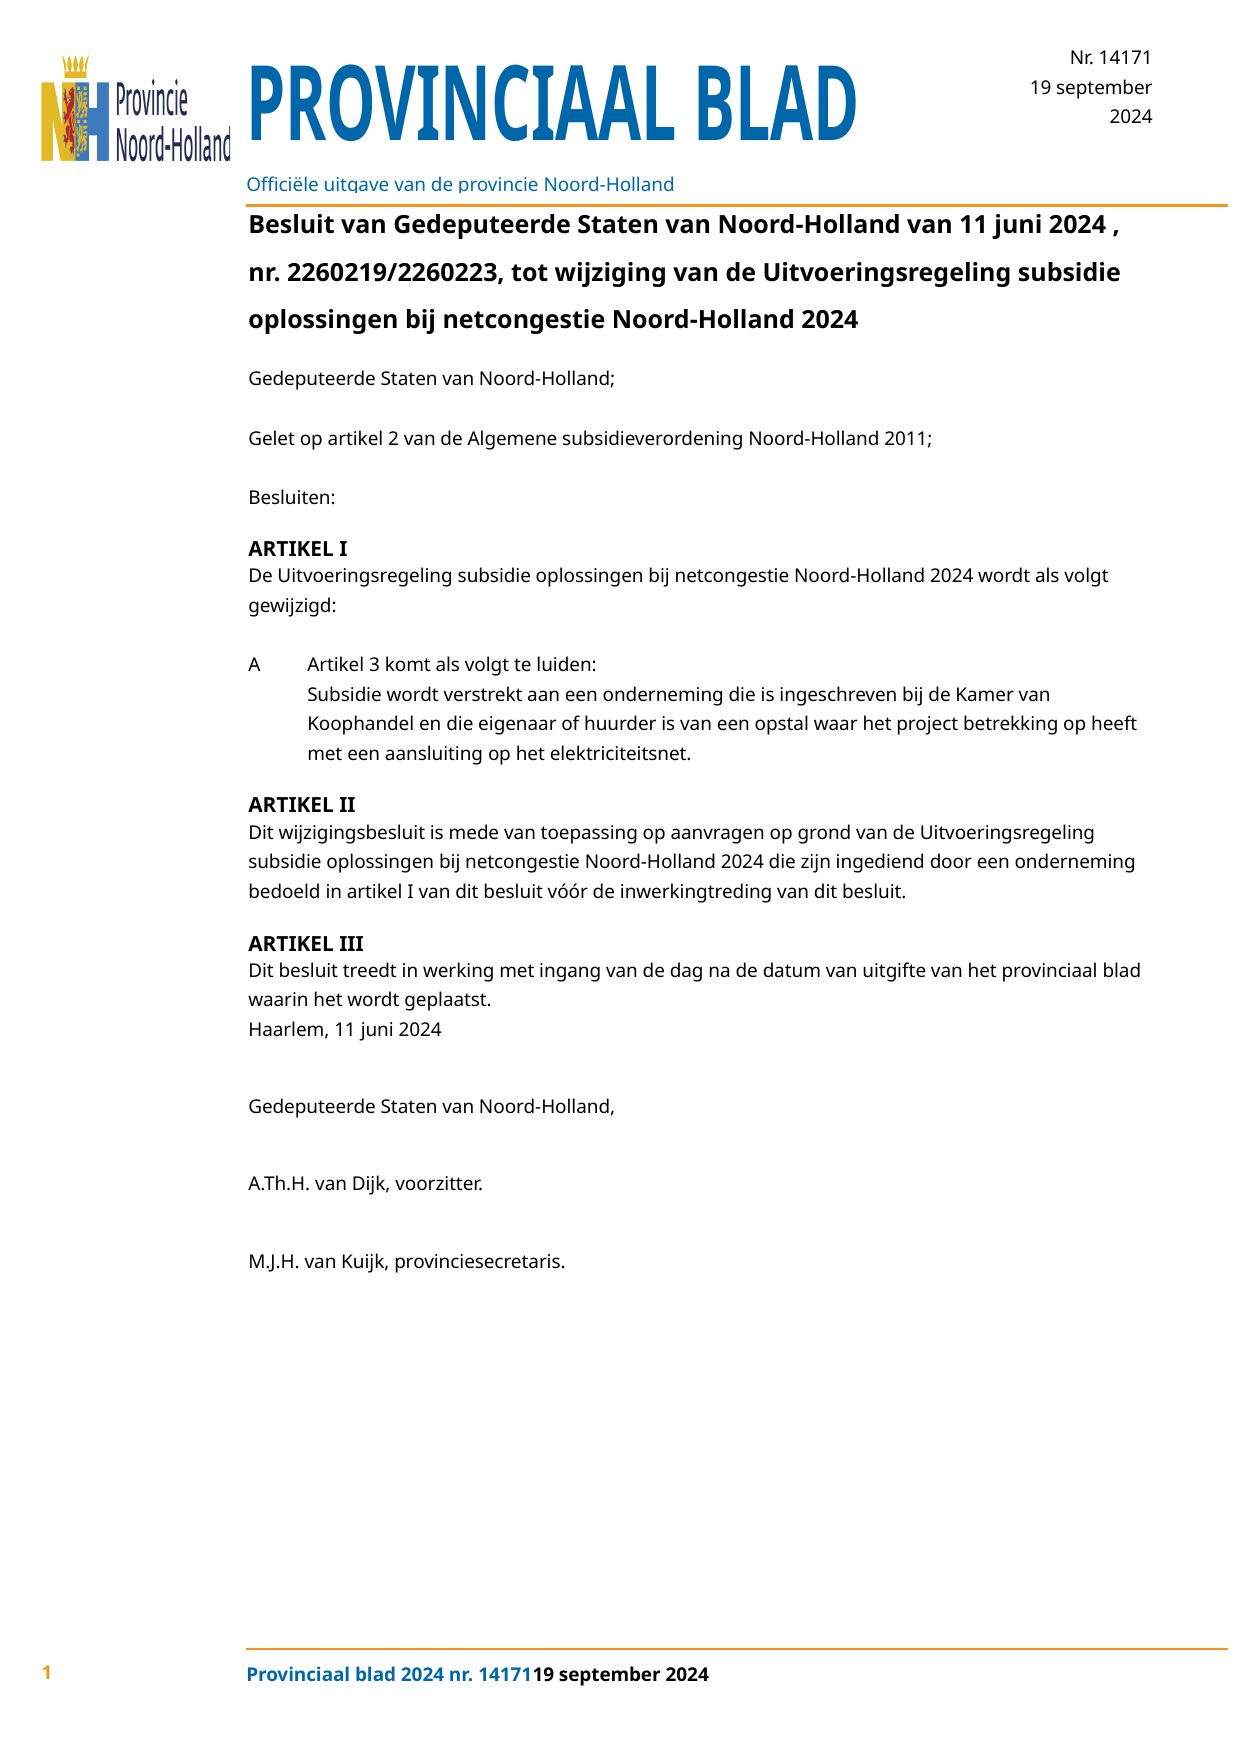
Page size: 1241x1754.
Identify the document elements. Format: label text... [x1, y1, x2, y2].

text M.J.H. van Kuijk, provinciesecretaris. [248, 1248, 1152, 1273]
text Gelet op artikel 2 van de Algemene subsidieverordening Noord-Holland 2011; [248, 425, 1152, 450]
text Besluiten: [248, 484, 1152, 509]
text ARTIKEL III [248, 929, 1152, 957]
text Dit besluit treedt in werking met ingang van de dag na de datum van uitgifte van het provinciaal blad waarin het wordt geplaatst. [248, 957, 1152, 1012]
text Dit wijzigingsbesluit is mede van toepassing op aanvragen op grond van de Uitvoeringsregeling subsidie oplossingen bij netcongestie Noord-Holland 2024 die zijn ingediend door een onderneming bedoeld in artikel I van dit besluit vóór de inwerkingtreding van dit besluit. [248, 819, 1152, 904]
text ARTIKEL II [248, 791, 1152, 819]
picture [41, 47, 231, 172]
text De Uitvoeringsregeling subsidie oplossingen bij netcongestie Noord-Holland 2024 wordt als volgt gewijzigd: [248, 563, 1152, 618]
text A.Th.H. van Dijk, voorzitter. [248, 1171, 1152, 1196]
text Gedeputeerde Staten van Noord-Holland; [248, 366, 1152, 391]
list Artikel 3 komt als volgt te luiden: [248, 651, 1152, 677]
text Haarlem, 11 juni 2024 [248, 1016, 1152, 1042]
text Gedeputeerde Staten van Noord-Holland, [248, 1093, 1152, 1119]
text ARTIKEL I [248, 534, 1152, 563]
text Besluit van Gedeputeerde Staten van Noord-Holland van 11 juni 2024 , nr. 2260219/2260223, tot wijziging van de Uitvoeringsregeling subsidie oplossingen bij netcongestie Noord-Holland 2024 [248, 207, 1152, 336]
list Subsidie wordt verstrekt aan een onderneming die is ingeschreven bij de Kamer van Koophandel en die eigenaar of huurder is van een opstal waar het project betrekking op heeft met een aansluiting op het elektriciteitsnet. [248, 681, 1152, 766]
